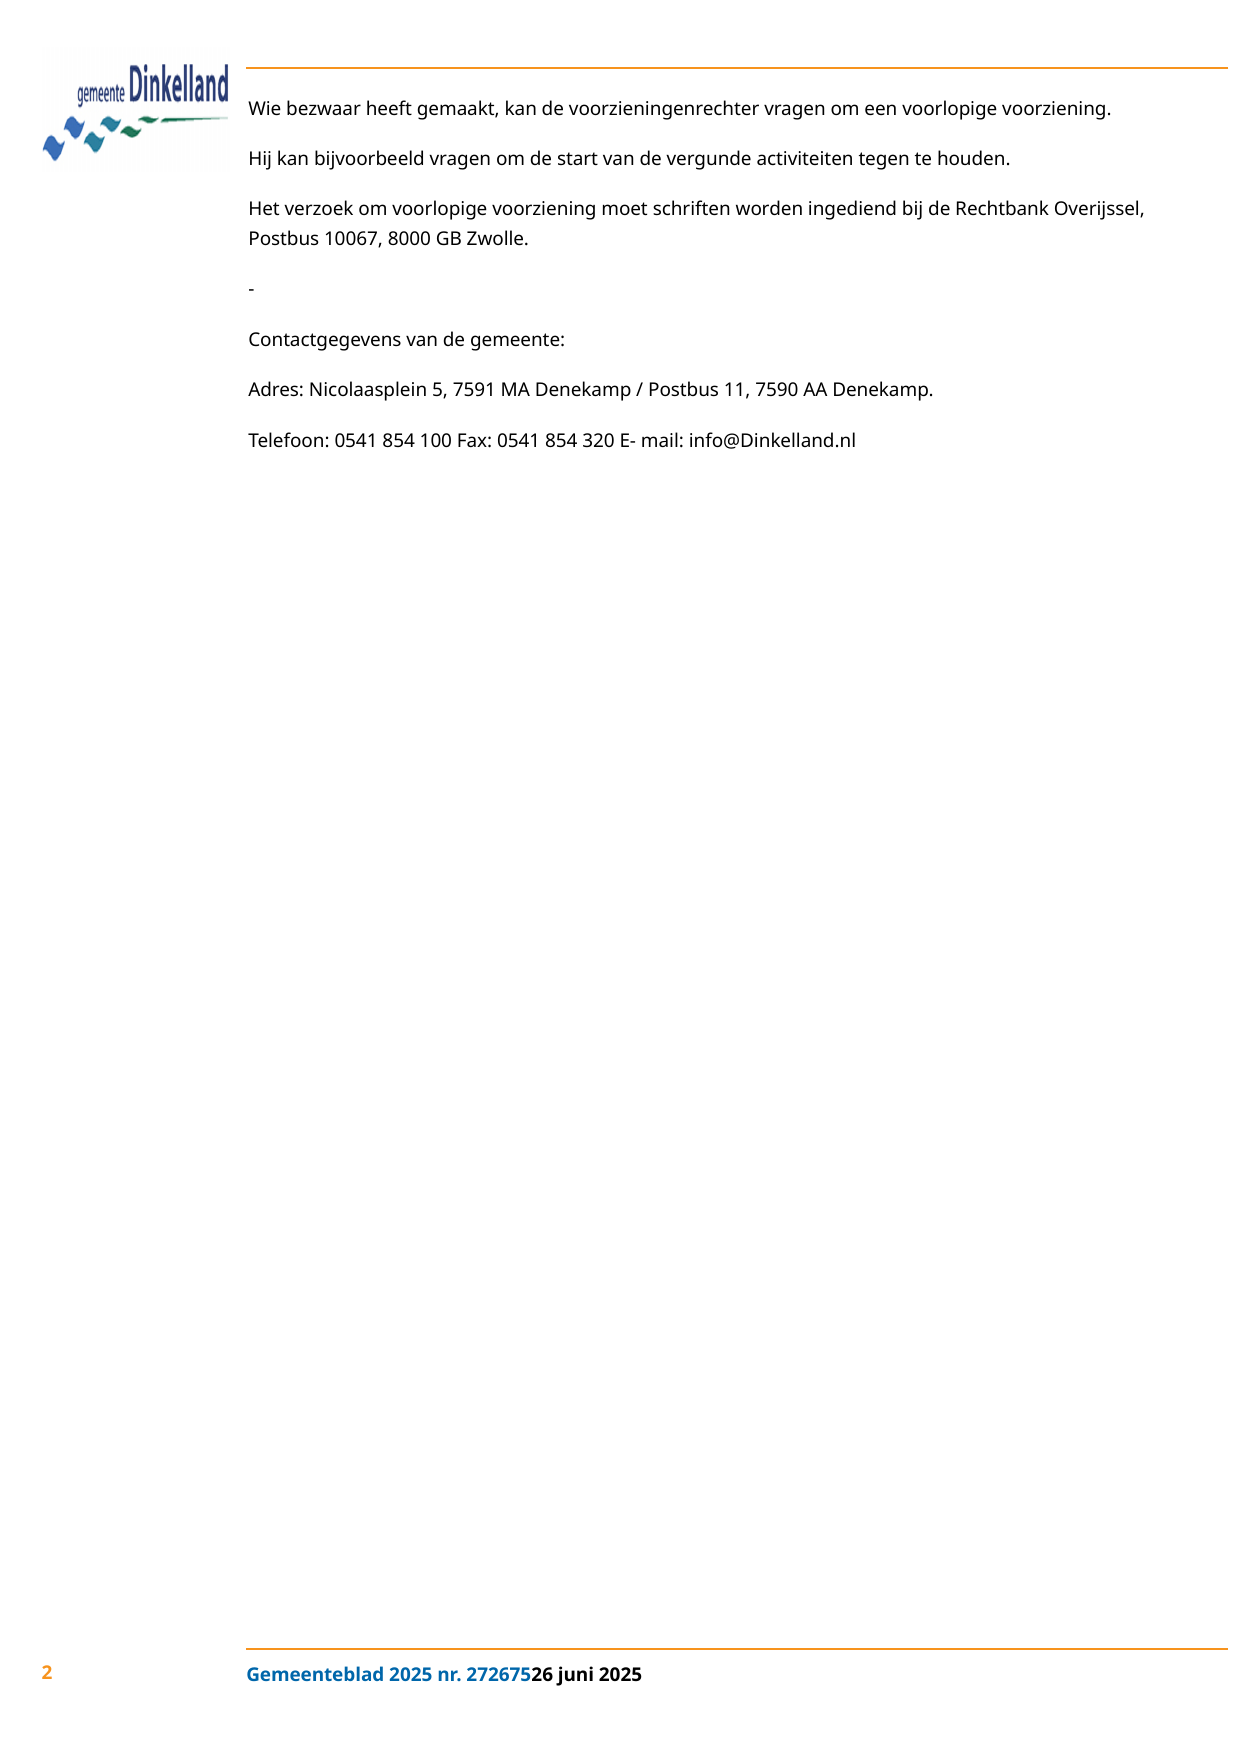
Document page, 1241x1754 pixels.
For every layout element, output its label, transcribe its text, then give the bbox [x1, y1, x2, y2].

picture [41, 47, 231, 172]
text Het verzoek om voorlopige voorziening moet schriften worden ingediend bij de Rechtbank Overijssel, Postbus 10067, 8000 GB Zwolle. [248, 196, 1152, 251]
text - [248, 276, 1152, 301]
text Adres: Nicolaasplein 5, 7591 MA Denekamp / Postbus 11, 7590 AA Denekamp. [248, 376, 1152, 402]
text Wie bezwaar heeft gemaakt, kan de voorzieningenrechter vragen om een voorlopige voorziening. [248, 95, 1152, 121]
text Contactgegevens van de gemeente: [248, 326, 1152, 352]
text Hij kan bijvoorbeeld vragen om de start van de vergunde activiteiten tegen te houden. [248, 145, 1152, 171]
text Telefoon: 0541 854 100 Fax: 0541 854 320 E- mail: info@Dinkelland.nl [248, 427, 1152, 453]
